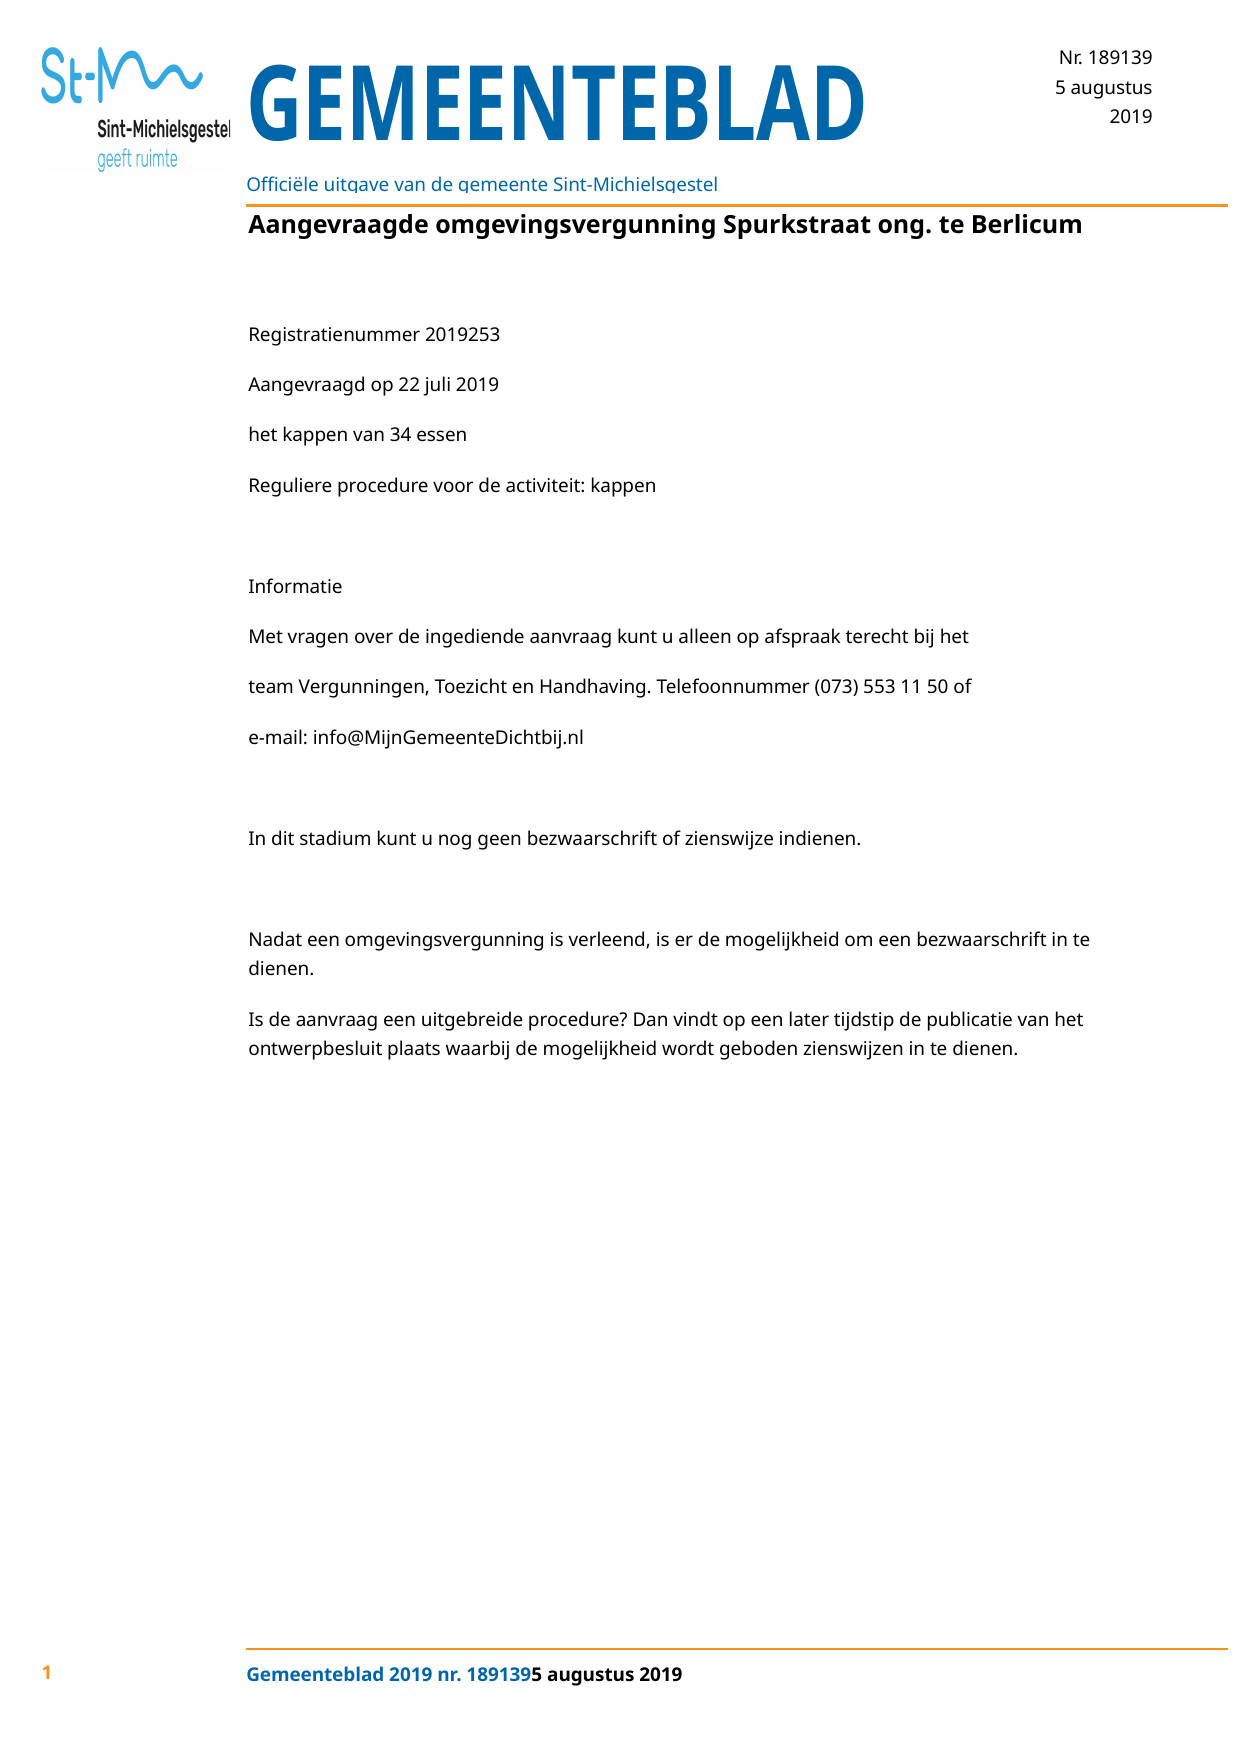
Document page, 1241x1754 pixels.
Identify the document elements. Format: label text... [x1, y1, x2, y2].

text het kappen van 34 essen [248, 422, 1152, 447]
picture [41, 47, 231, 172]
text Aangevraagd op 22 juli 2019 [248, 371, 1152, 397]
text Is de aanvraag een uitgebreide procedure? Dan vindt op een later tijdstip de publicatie van het ontwerpbesluit plaats waarbij de mogelijkheid wordt geboden zienswijzen in te dienen. [248, 1006, 1152, 1061]
text Informatie [248, 573, 1152, 598]
text Met vragen over de ingediende aanvraag kunt u alleen op afspraak terecht bij het [248, 623, 1152, 649]
text Registratienummer 2019253 [248, 321, 1152, 346]
text team Vergunningen, Toezicht en Handhaving. Telefoonnummer (073) 553 11 50 of [248, 674, 1152, 699]
text Aangevraagde omgevingsvergunning Spurkstraat ong. te Berlicum [248, 207, 1152, 241]
text e-mail: info@MijnGemeenteDichtbij.nl [248, 724, 1152, 750]
text Reguliere procedure voor de activiteit: kappen [248, 472, 1152, 498]
text Nadat een omgevingsvergunning is verleend, is er de mogelijkheid om een bezwaarschrift in te dienen. [248, 926, 1152, 981]
text In dit stadium kunt u nog geen bezwaarschrift of zienswijze indienen. [248, 825, 1152, 851]
